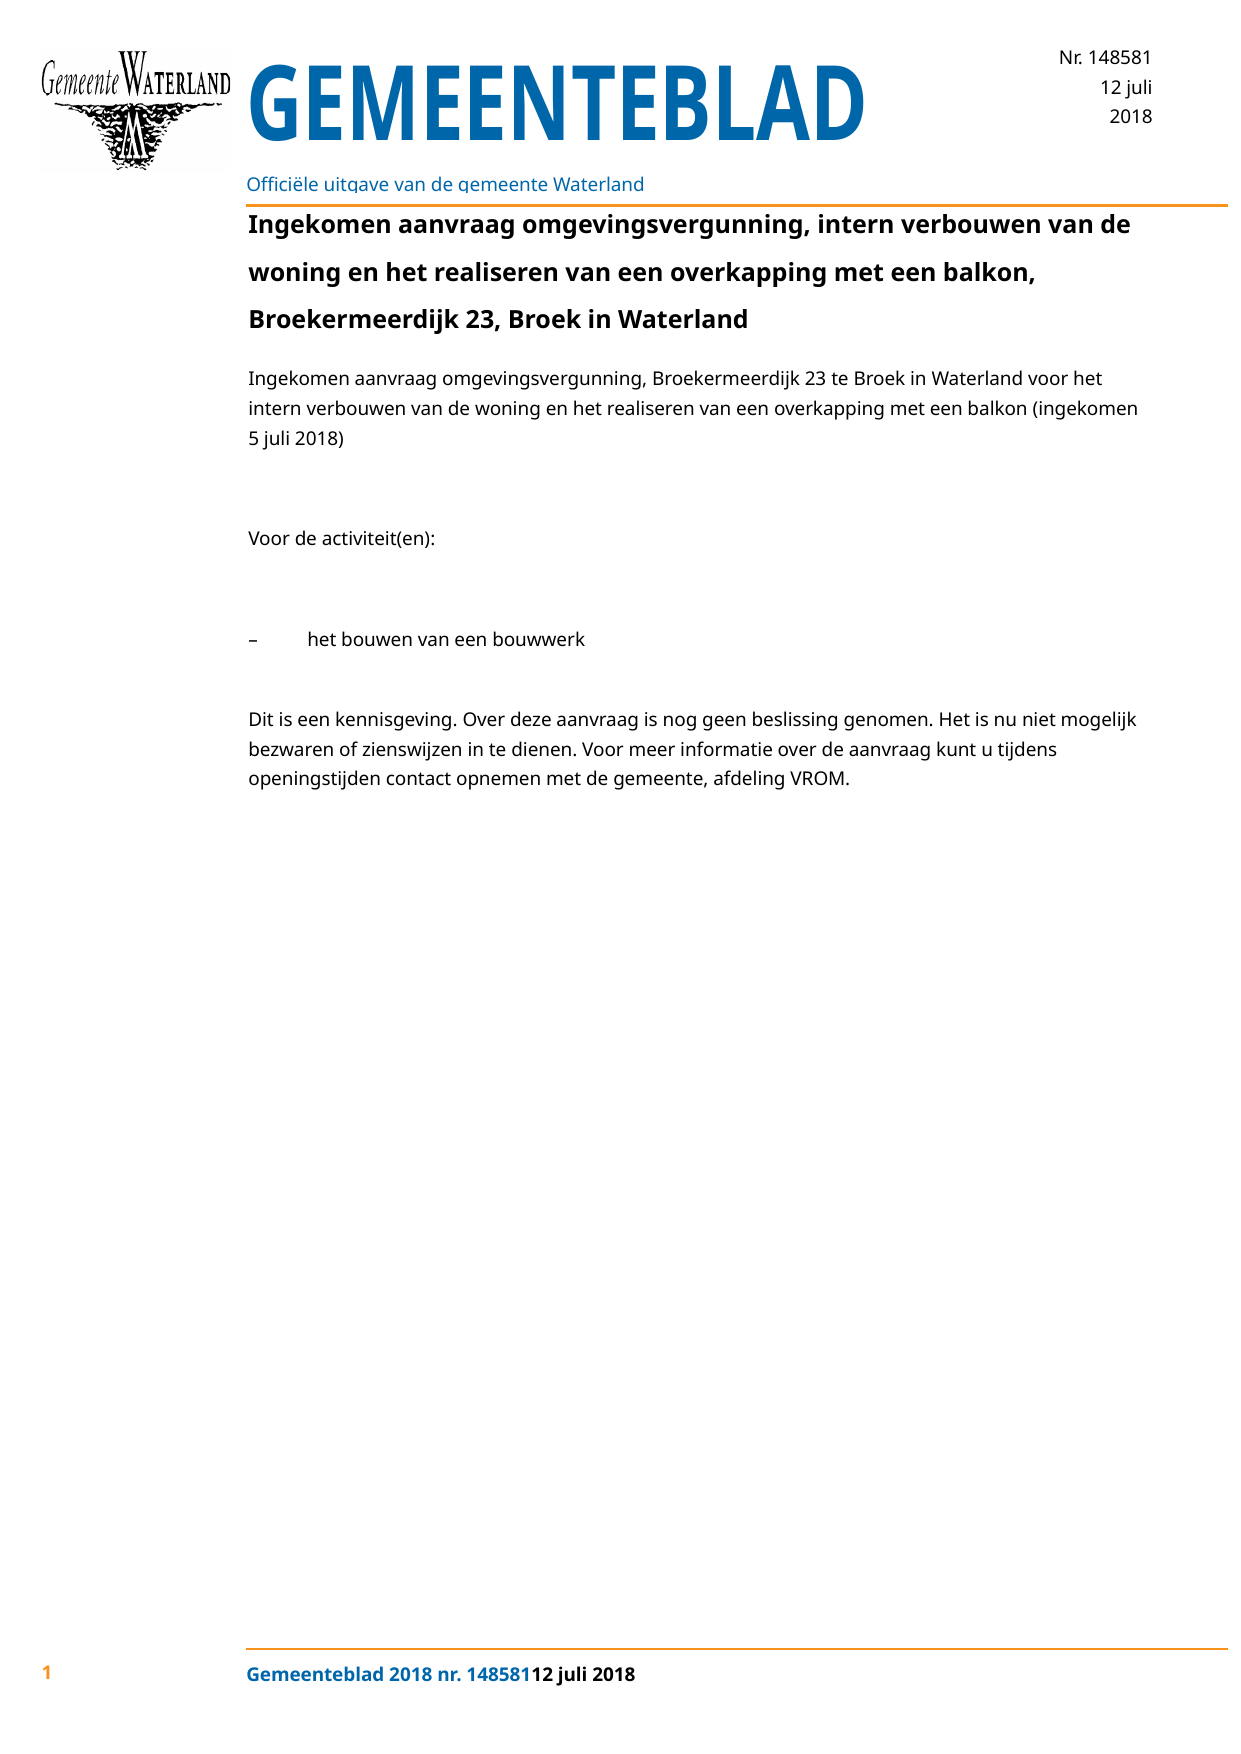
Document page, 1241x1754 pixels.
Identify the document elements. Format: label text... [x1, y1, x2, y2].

text Ingekomen aanvraag omgevingsvergunning, intern verbouwen van de woning en het realiseren van een overkapping met een balkon, Broekermeerdijk 23, Broek in Waterland [248, 207, 1152, 336]
text Voor de activiteit(en): [248, 526, 1152, 551]
list het bouwen van een bouwwerk [248, 626, 1152, 652]
text Dit is een kennisgeving. Over deze aanvraag is nog geen beslissing genomen. Het is nu niet mogelijk bezwaren of zienswijzen in te dienen. Voor meer informatie over de aanvraag kunt u tijdens openingstijden contact opnemen met de gemeente, afdeling VROM. [248, 706, 1152, 791]
picture [41, 47, 231, 172]
text Ingekomen aanvraag omgevingsvergunning, Broekermeerdijk 23 te Broek in Waterland voor het intern verbouwen van de woning en het realiseren van een overkapping met een balkon (ingekomen 5 juli 2018) [248, 366, 1152, 450]
